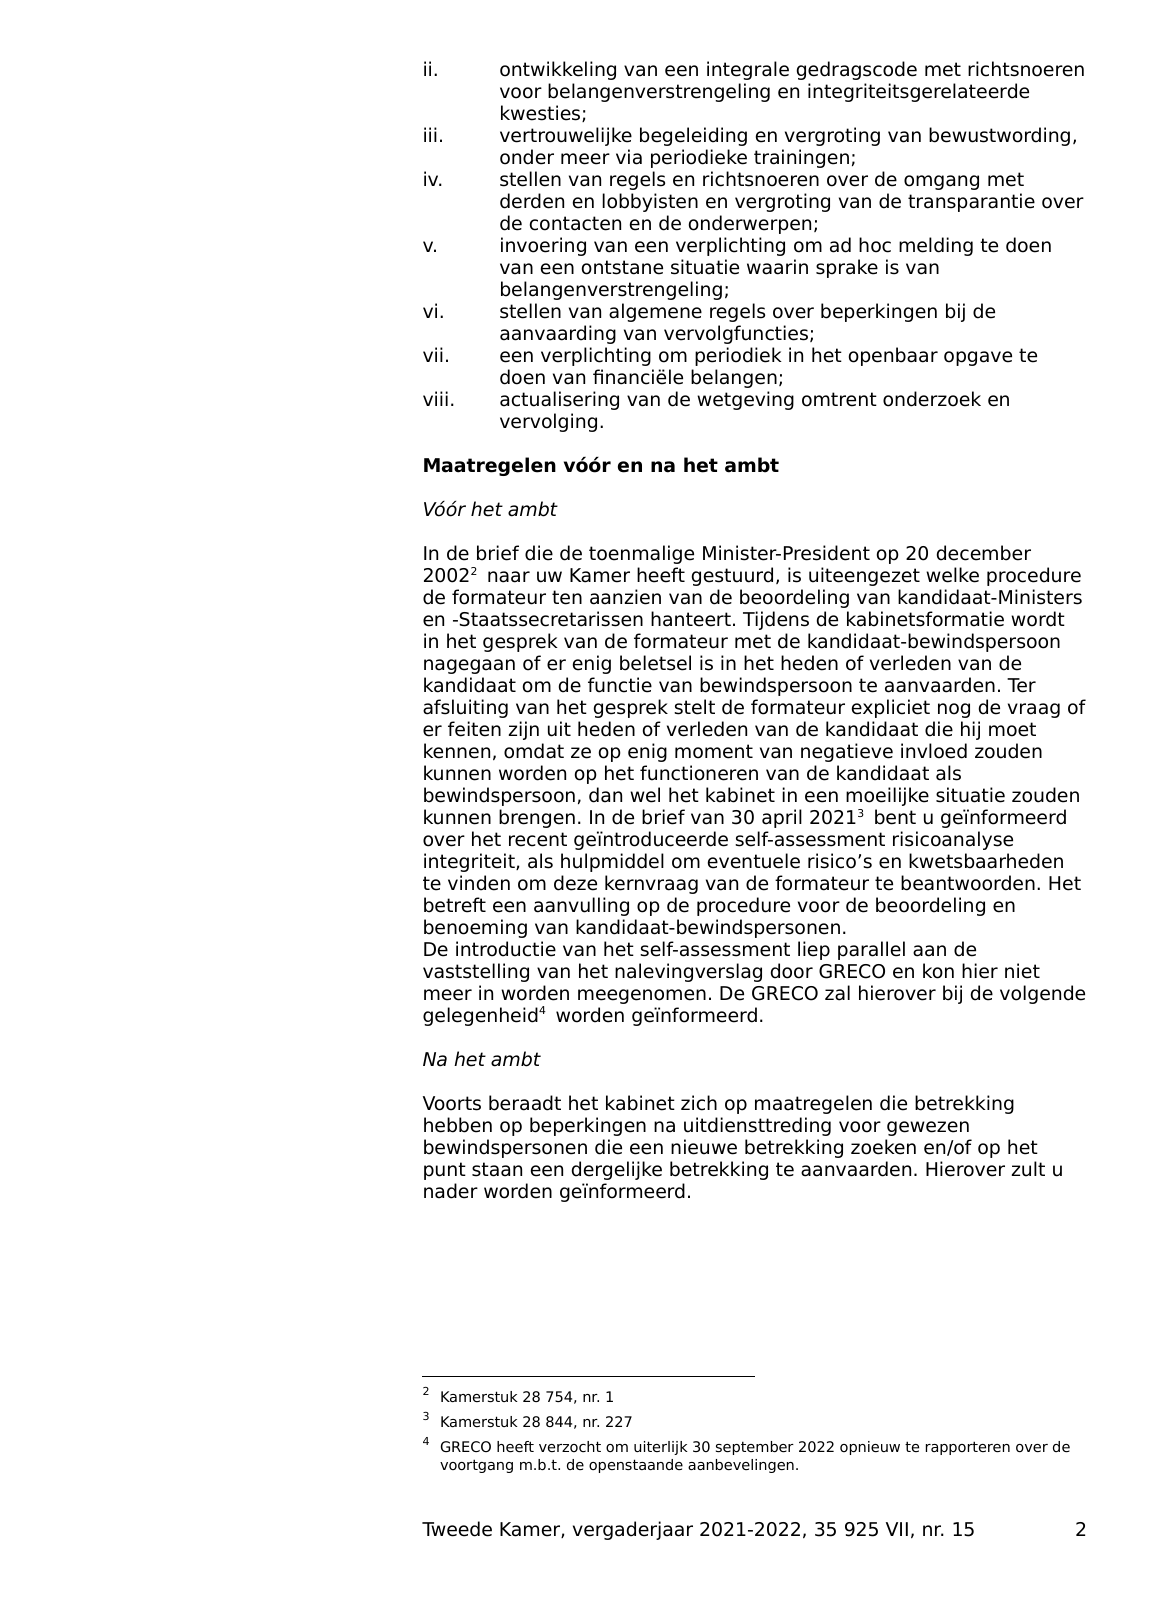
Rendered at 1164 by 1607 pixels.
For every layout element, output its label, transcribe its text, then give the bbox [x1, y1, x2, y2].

text ii. ontwikkeling van een integrale gedragscode met richtsnoeren voor belangenverstrengeling en integriteitsgerelateerde kwesties; [422, 59, 1087, 125]
text viii. actualisering van de wetgeving omtrent onderzoek en vervolging. [422, 389, 1087, 433]
text Kamerstuk 28 844, nr. 227 [422, 1410, 1087, 1432]
text In de brief die de toenmalige Minister-President op 20 december 2002 naar uw Kamer heeft gestuurd, is uiteengezet welke procedure de formateur ten aanzien van de beoordeling van kandidaat-Ministers en -Staatssecretarissen hanteert. Tijdens de kabinetsformatie wordt in het gesprek van de formateur met de kandidaat-bewindspersoon nagegaan of er enig beletsel is in het heden of verleden van de kandidaat om de functie van bewindspersoon te aanvaarden. Ter afsluiting van het gesprek stelt de formateur expliciet nog de vraag of er feiten zijn uit heden of verleden van de kandidaat die hij moet kennen, omdat ze op enig moment van negatieve invloed zouden kunnen worden op het functioneren van de kandidaat als bewindspersoon, dan wel het kabinet in een moeilijke situatie zouden kunnen brengen. In de brief van 30 april 2021 bent u geïnformeerd over het recent geïntroduceerde self-assessment risicoanalyse integriteit, als hulpmiddel om eventuele risico’s en kwetsbaarheden te vinden om deze kernvraag van de formateur te beantwoorden. Het betreft een aanvulling op de procedure voor de beoordeling en benoeming van kandidaat-bewindspersonen. [422, 543, 1087, 939]
text vii. een verplichting om periodiek in het openbaar opgave te doen van financiële belangen; [422, 345, 1087, 389]
text iii. vertrouwelijke begeleiding en vergroting van bewustwording, onder meer via periodieke trainingen; [422, 125, 1087, 169]
text v. invoering van een verplichting om ad hoc melding te doen van een ontstane situatie waarin sprake is van belangenverstrengeling; [422, 235, 1087, 301]
text vi. stellen van algemene regels over beperkingen bij de aanvaarding van vervolgfuncties; [422, 301, 1087, 345]
subtitle Na het ambt [422, 1049, 1087, 1071]
text Voorts beraadt het kabinet zich op maatregelen die betrekking hebben op beperkingen na uitdiensttreding voor gewezen bewindspersonen die een nieuwe betrekking zoeken en/of op het punt staan een dergelijke betrekking te aanvaarden. Hierover zult u nader worden geïnformeerd. [422, 1093, 1087, 1203]
subtitle Maatregelen vóór en na het ambt [422, 455, 1087, 477]
text GRECO heeft verzocht om uiterlijk 30 september 2022 opnieuw te rapporteren over de voortgang m.b.t. de openstaande aanbevelingen. [422, 1435, 1087, 1474]
subtitle Vóór het ambt [422, 499, 1087, 521]
text Kamerstuk 28 754, nr. 1 [422, 1385, 1087, 1407]
text De introductie van het self-assessment liep parallel aan de vaststelling van het nalevingverslag door GRECO en kon hier niet meer in worden meegenomen. De GRECO zal hierover bij de volgende gelegenheid worden geïnformeerd. [422, 939, 1087, 1027]
text iv. stellen van regels en richtsnoeren over de omgang met derden en lobbyisten en vergroting van de transparantie over de contacten en de onderwerpen; [422, 169, 1087, 235]
